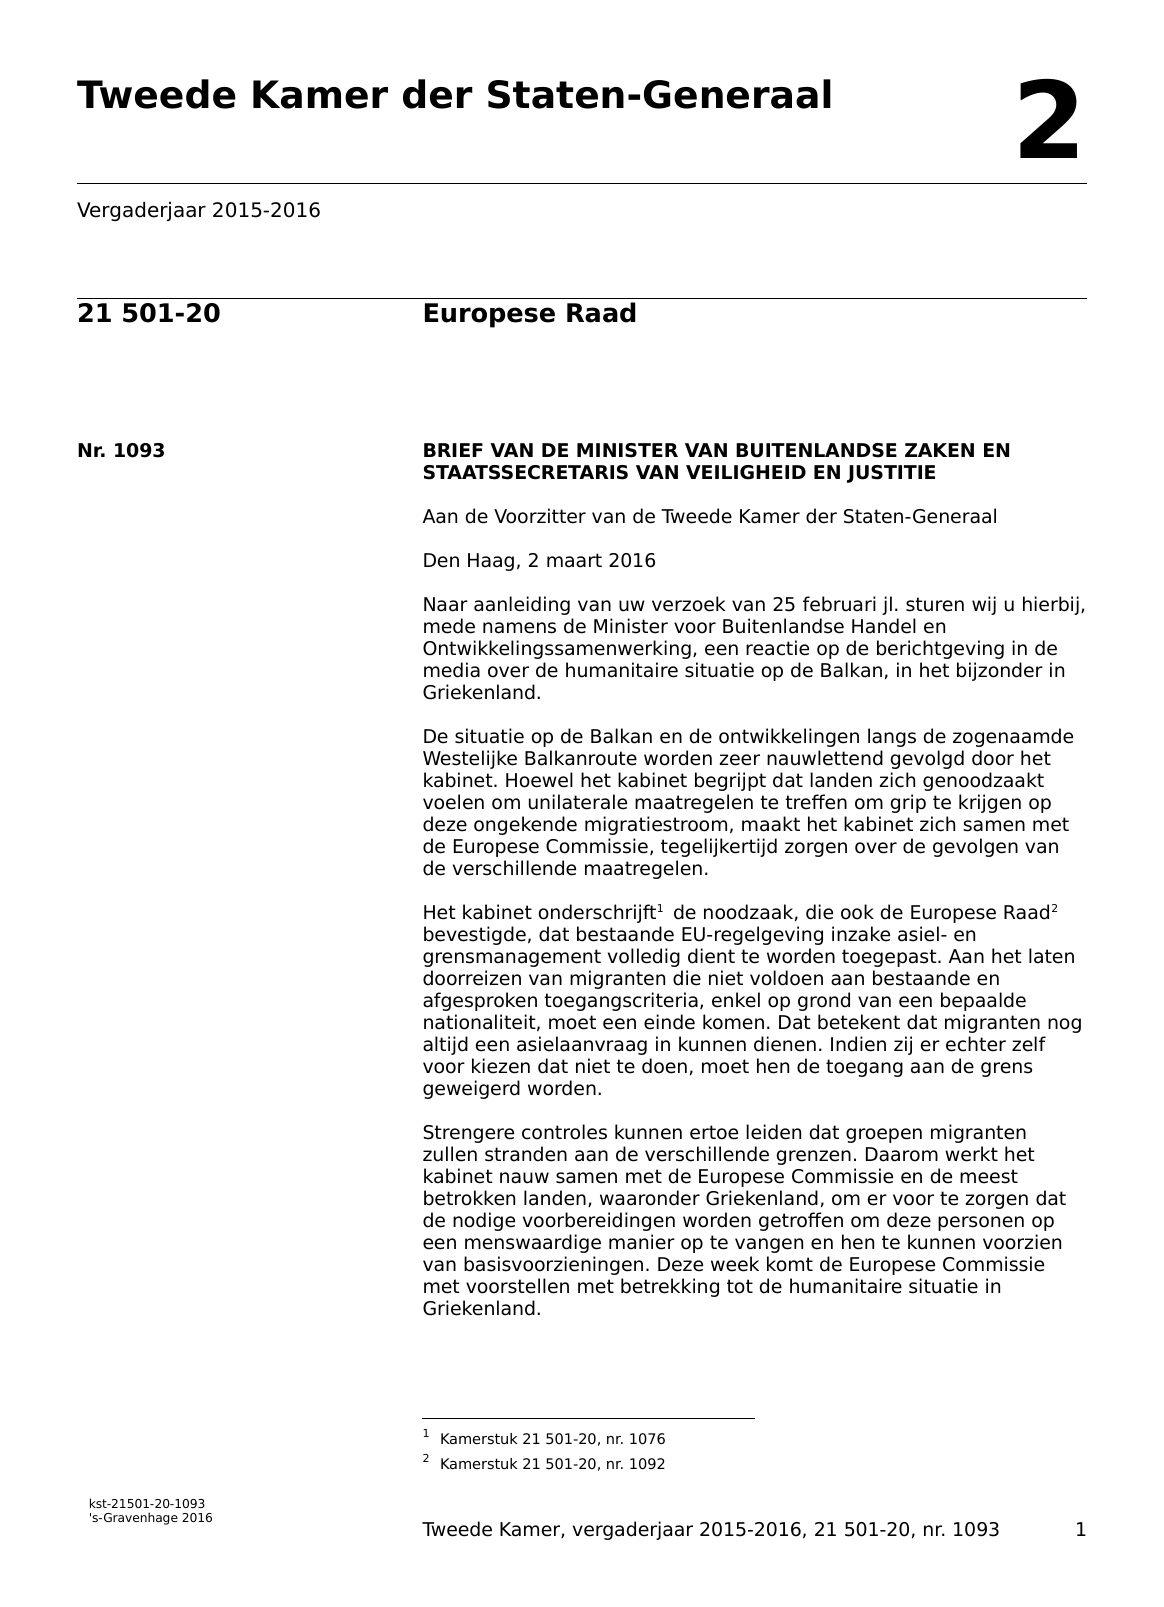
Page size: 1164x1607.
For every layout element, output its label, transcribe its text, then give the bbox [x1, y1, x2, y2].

subtitle 21 501-20 Europese Raad [77, 299, 1087, 329]
text Kamerstuk 21 501-20, nr. 1076 [422, 1427, 1087, 1449]
text Den Haag, 2 maart 2016 [422, 550, 1087, 572]
text Kamerstuk 21 501-20, nr. 1092 [422, 1452, 1087, 1474]
subtitle Nr. 1093 BRIEF VAN DE MINISTER VAN BUITENLANDSE ZAKEN EN STAATSSECRETARIS VAN VEILIGHEID EN JUSTITIE [77, 440, 1087, 484]
table_header 2 [886, 59, 1087, 183]
text Aan de Voorzitter van de Tweede Kamer der Staten-Generaal [422, 506, 1087, 528]
text 's-Gravenhage 2016 [88, 1511, 323, 1525]
text Strengere controles kunnen ertoe leiden dat groepen migranten zullen stranden aan de verschillende grenzen. Daarom werkt het kabinet nauw samen met de Europese Commissie en de meest betrokken landen, waaronder Griekenland, om er voor te zorgen dat de nodige voorbereidingen worden getroffen om deze personen op een menswaardige manier op te vangen en hen te kunnen voorzien van basisvoorzieningen. Deze week komt de Europese Commissie met voorstellen met betrekking tot de humanitaire situatie in Griekenland. [422, 1122, 1087, 1320]
text Het kabinet onderschrijft de noodzaak, die ook de Europese Raad bevestigde, dat bestaande EU-regelgeving inzake asiel- en grensmanagement volledig dient te worden toegepast. Aan het laten doorreizen van migranten die niet voldoen aan bestaande en afgesproken toegangscriteria, enkel op grond van een bepaalde nationaliteit, moet een einde komen. Dat betekent dat migranten nog altijd een asielaanvraag in kunnen dienen. Indien zij er echter zelf voor kiezen dat niet te doen, moet hen de toegang aan de grens geweigerd worden. [422, 902, 1087, 1100]
text De situatie op de Balkan en de ontwikkelingen langs de zogenaamde Westelijke Balkanroute worden zeer nauwlettend gevolgd door het kabinet. Hoewel het kabinet begrijpt dat landen zich genoodzaakt voelen om unilaterale maatregelen te treffen om grip te krijgen op deze ongekende migratiestroom, maakt het kabinet zich samen met de Europese Commissie, tegelijkertijd zorgen over de gevolgen van de verschillende maatregelen. [422, 726, 1087, 880]
table_cell Vergaderjaar 2015-2016 [77, 184, 1087, 298]
table_header Tweede Kamer der Staten-Generaal [77, 59, 886, 183]
text Naar aanleiding van uw verzoek van 25 februari jl. sturen wij u hierbij, mede namens de Minister voor Buitenlandse Handel en Ontwikkelingssamenwerking, een reactie op de berichtgeving in de media over de humanitaire situatie op de Balkan, in het bijzonder in Griekenland. [422, 594, 1087, 704]
text kst-21501-20-1093 [88, 1497, 323, 1511]
